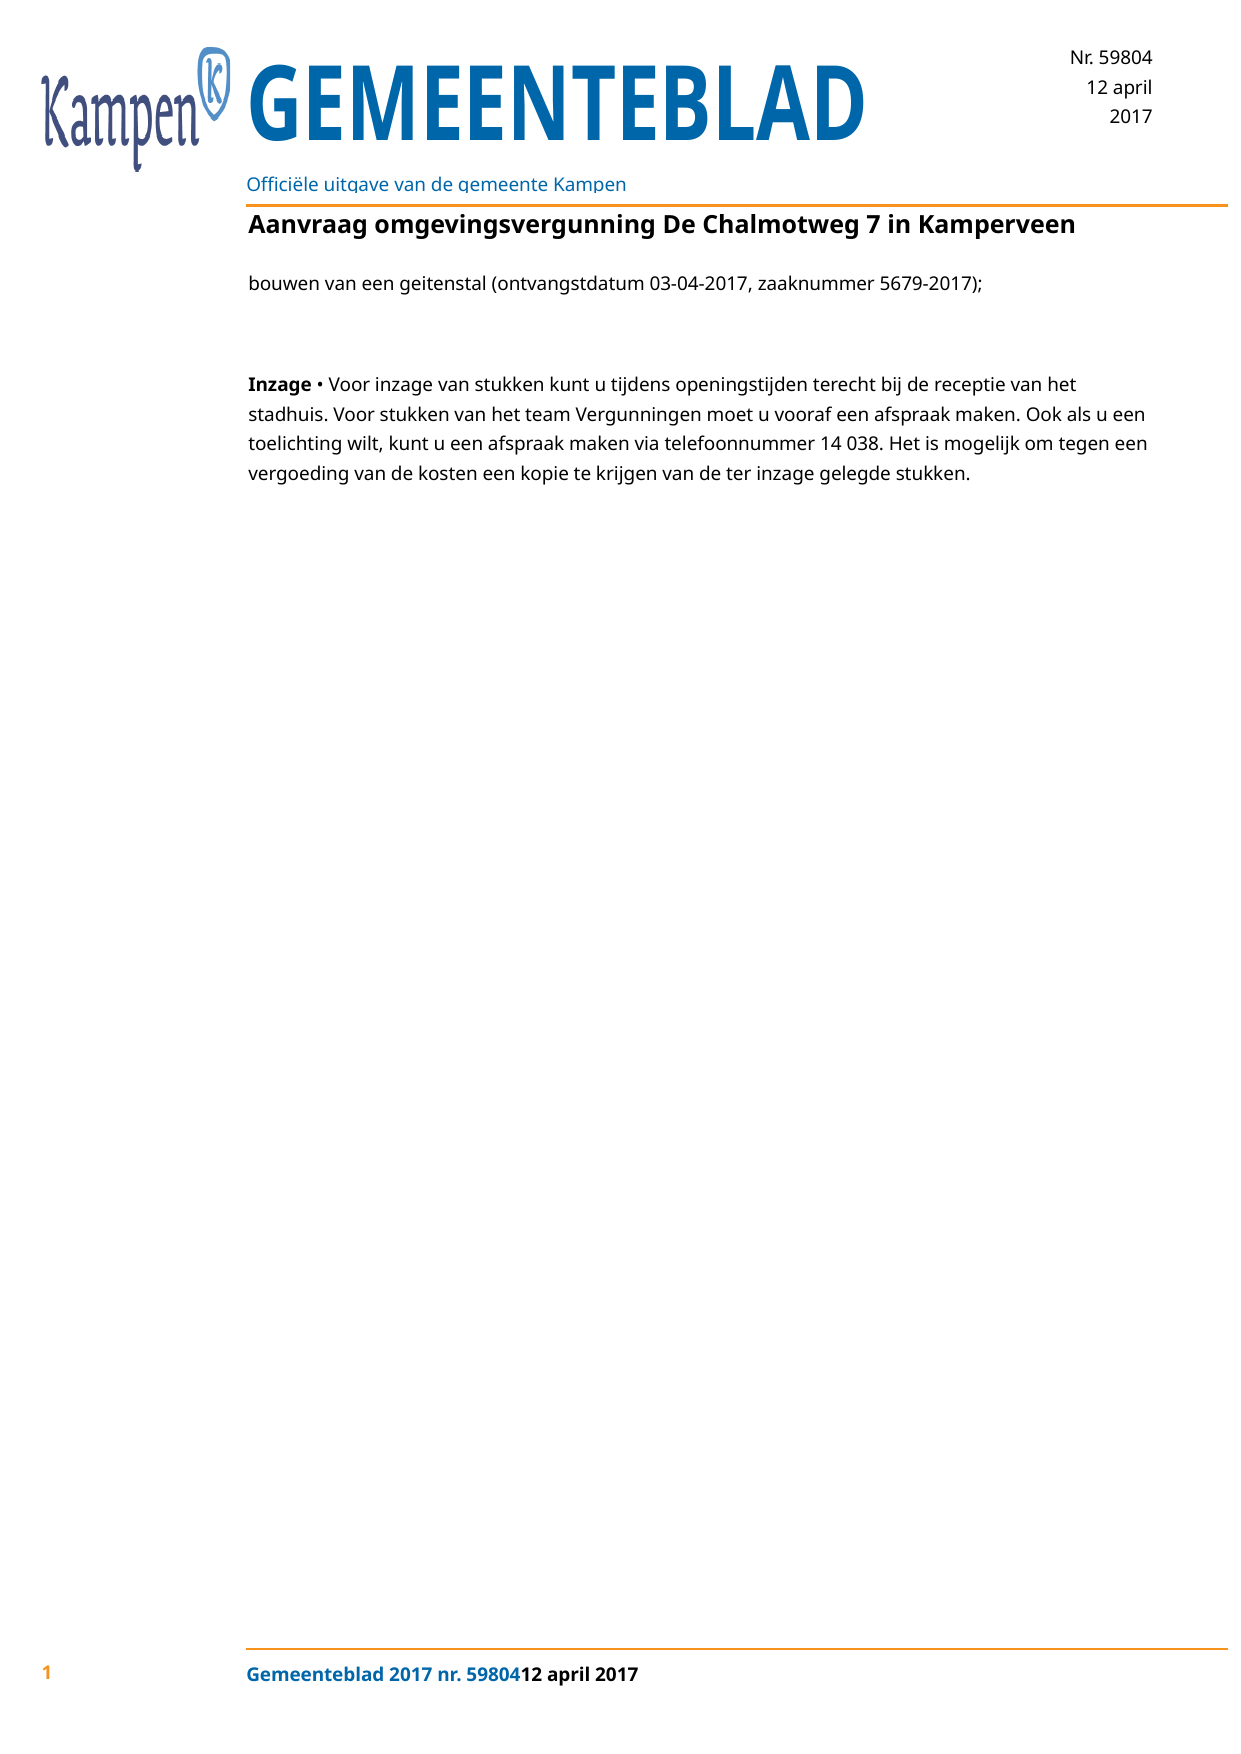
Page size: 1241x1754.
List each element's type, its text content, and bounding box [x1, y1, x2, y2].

text Inzage • Voor inzage van stukken kunt u tijdens openingstijden terecht bij de receptie van het stadhuis. Voor stukken van het team Vergunningen moet u vooraf een afspraak maken. Ook als u een toelichting wilt, kunt u een afspraak maken via telefoonnummer 14 038. Het is mogelijk om tegen een vergoeding van de kosten een kopie te krijgen van de ter inzage gelegde stukken. [248, 371, 1152, 486]
text bouwen van een geitenstal (ontvangstdatum 03-04-2017, zaaknummer 5679-2017); [248, 270, 1152, 296]
text Aanvraag omgevingsvergunning De Chalmotweg 7 in Kamperveen [248, 207, 1152, 241]
picture [41, 47, 231, 172]
